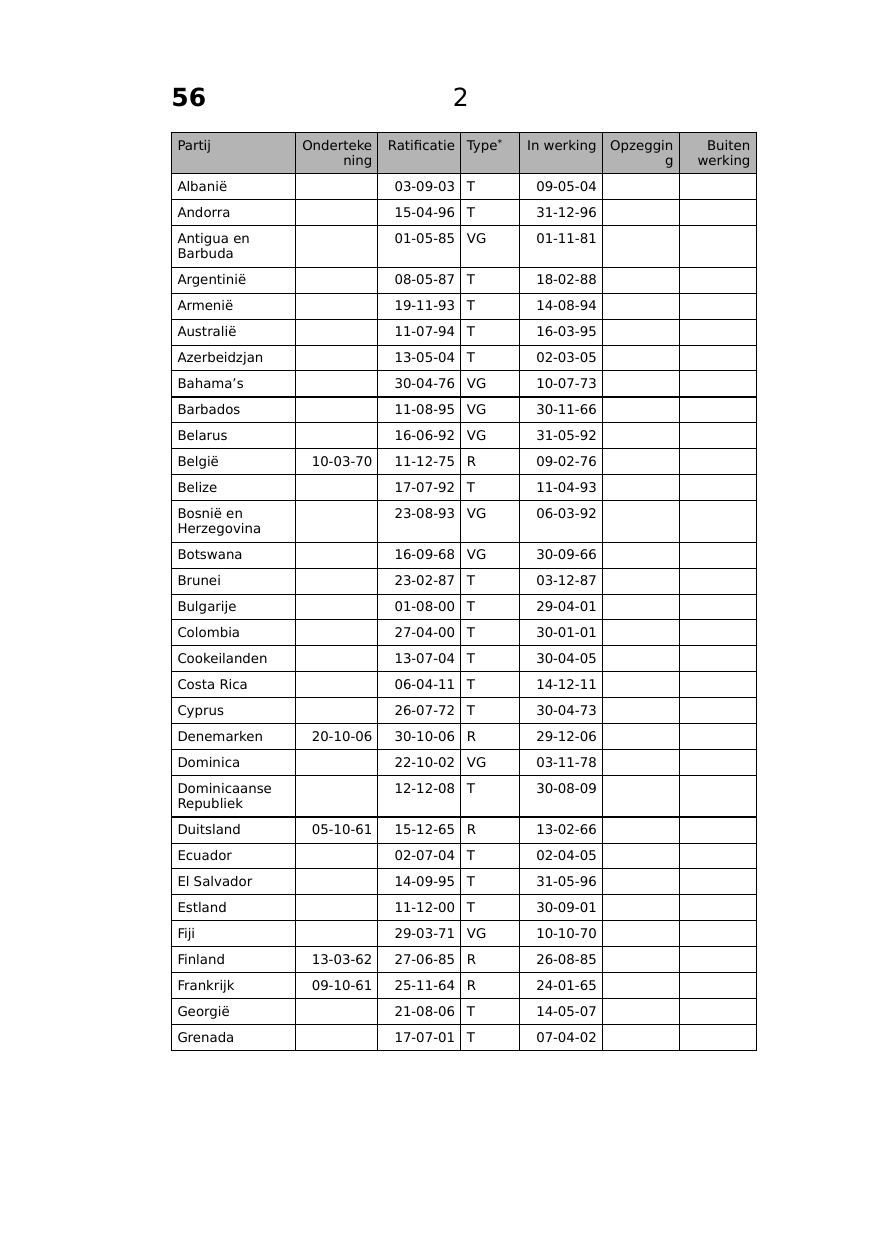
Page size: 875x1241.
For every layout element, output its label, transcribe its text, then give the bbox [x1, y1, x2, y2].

table_cell 03-11-78 [520, 750, 602, 775]
table_cell [680, 501, 756, 542]
table_cell [296, 1025, 377, 1050]
table_cell T [461, 869, 519, 894]
table_cell [680, 371, 756, 396]
table_cell 26-07-72 [378, 698, 460, 723]
table_cell VG [461, 226, 519, 267]
table_cell 13-03-62 [296, 947, 377, 972]
table_cell VG [461, 398, 519, 422]
table_cell [603, 449, 679, 474]
table_cell T [461, 646, 519, 671]
table_cell 31-12-96 [520, 200, 602, 225]
table_cell T [461, 999, 519, 1024]
table_cell 16-03-95 [520, 320, 602, 344]
table_cell 07-04-02 [520, 1025, 602, 1050]
table_cell [603, 320, 679, 344]
table_cell T [461, 698, 519, 723]
table_cell 12-12-08 [378, 776, 460, 816]
table_cell Bulgarije [172, 595, 295, 619]
table_cell 30-04-05 [520, 646, 602, 671]
table_cell 06-04-11 [378, 672, 460, 697]
table_cell Antigua en Barbuda [172, 226, 295, 267]
table_cell [603, 844, 679, 868]
table_cell Finland [172, 947, 295, 972]
table_cell [603, 973, 679, 998]
table_cell 13-05-04 [378, 346, 460, 370]
table_cell 20-10-06 [296, 724, 377, 749]
table_cell 14-09-95 [378, 869, 460, 894]
table_cell [603, 776, 679, 816]
table_cell 23-08-93 [378, 501, 460, 542]
table_cell [680, 999, 756, 1024]
table_cell R [461, 947, 519, 972]
table_cell T [461, 776, 519, 816]
table_cell 01-11-81 [520, 226, 602, 267]
table_cell [603, 294, 679, 318]
table_cell [603, 174, 679, 199]
table_cell [680, 818, 756, 842]
table_cell 05-10-61 [296, 818, 377, 842]
table_cell Australië [172, 320, 295, 344]
table_cell [680, 672, 756, 697]
table_cell 26-08-85 [520, 947, 602, 972]
table_cell El Salvador [172, 869, 295, 894]
table_cell [603, 200, 679, 225]
table_cell T [461, 895, 519, 920]
table_cell [680, 200, 756, 225]
table_cell 14-08-94 [520, 294, 602, 318]
table_cell 01-08-00 [378, 595, 460, 619]
table_cell [680, 1025, 756, 1050]
table_cell 09-10-61 [296, 973, 377, 998]
table_cell [603, 268, 679, 293]
table_cell [296, 844, 377, 868]
table_cell [603, 620, 679, 645]
table_cell [603, 226, 679, 267]
table_cell 09-05-04 [520, 174, 602, 199]
table_cell [680, 320, 756, 344]
table_cell [603, 543, 679, 567]
table_header Partij [172, 133, 295, 173]
table_cell 08-05-87 [378, 268, 460, 293]
table_cell [296, 543, 377, 567]
table_cell VG [461, 423, 519, 448]
table_cell 25-11-64 [378, 973, 460, 998]
table_cell 30-11-66 [520, 398, 602, 422]
table_cell 30-04-76 [378, 371, 460, 396]
table_cell [296, 595, 377, 619]
table_cell [680, 268, 756, 293]
table_cell [296, 475, 377, 500]
table_cell T [461, 268, 519, 293]
table_cell 17-07-92 [378, 475, 460, 500]
table_cell 02-07-04 [378, 844, 460, 868]
table_cell [296, 620, 377, 645]
table_header Buiten werking [680, 133, 756, 173]
table_cell [296, 398, 377, 422]
table_cell 10-10-70 [520, 921, 602, 946]
table_cell [296, 320, 377, 344]
table_cell [680, 174, 756, 199]
table_cell Ecuador [172, 844, 295, 868]
table_cell 02-04-05 [520, 844, 602, 868]
table_cell Colombia [172, 620, 295, 645]
table_cell 15-12-65 [378, 818, 460, 842]
table_cell [296, 501, 377, 542]
table_cell 09-02-76 [520, 449, 602, 474]
table_cell Dominica [172, 750, 295, 775]
table_cell [603, 423, 679, 448]
table_cell 30-08-09 [520, 776, 602, 816]
table_header Opzegging [603, 133, 679, 173]
table_cell [603, 947, 679, 972]
table_cell 21-08-06 [378, 999, 460, 1024]
table_cell [603, 475, 679, 500]
table_cell 13-02-66 [520, 818, 602, 842]
table_cell 29-12-06 [520, 724, 602, 749]
table_cell [296, 268, 377, 293]
table_cell Albanië [172, 174, 295, 199]
table_cell [603, 895, 679, 920]
table_cell 23-02-87 [378, 569, 460, 593]
table_header Ondertekening [296, 133, 377, 173]
table_cell 03-09-03 [378, 174, 460, 199]
table_cell Grenada [172, 1025, 295, 1050]
table_header Ratificatie [378, 133, 460, 173]
table_cell [296, 646, 377, 671]
table_cell [680, 776, 756, 816]
table_cell [680, 620, 756, 645]
table_cell [603, 646, 679, 671]
table_cell [296, 750, 377, 775]
table_cell [680, 947, 756, 972]
table_cell T [461, 672, 519, 697]
table_cell Bahama’s [172, 371, 295, 396]
table_cell Dominicaanse Republiek [172, 776, 295, 816]
table_cell [680, 423, 756, 448]
table_cell Botswana [172, 543, 295, 567]
table_cell Bosnië en Herzegovina [172, 501, 295, 542]
table_cell Andorra [172, 200, 295, 225]
table_cell [603, 346, 679, 370]
table_cell [680, 569, 756, 593]
table_cell T [461, 346, 519, 370]
table_cell 19-11-93 [378, 294, 460, 318]
table_cell T [461, 320, 519, 344]
table_cell 18-02-88 [520, 268, 602, 293]
table_cell T [461, 1025, 519, 1050]
table_cell [603, 501, 679, 542]
table_cell [603, 595, 679, 619]
table_cell Costa Rica [172, 672, 295, 697]
table_cell [296, 895, 377, 920]
table_cell [603, 999, 679, 1024]
table_cell [680, 724, 756, 749]
table_cell R [461, 973, 519, 998]
table_cell [680, 895, 756, 920]
table_cell [680, 869, 756, 894]
table_cell 30-10-06 [378, 724, 460, 749]
table_cell [296, 226, 377, 267]
table_cell 14-12-11 [520, 672, 602, 697]
table_cell 01-05-85 [378, 226, 460, 267]
table_cell [296, 423, 377, 448]
table_cell 22-10-02 [378, 750, 460, 775]
table_cell [680, 449, 756, 474]
table_cell Brunei [172, 569, 295, 593]
table_cell [296, 200, 377, 225]
table_header In werking [520, 133, 602, 173]
table_cell [680, 543, 756, 567]
table_cell 27-06-85 [378, 947, 460, 972]
table_cell Belarus [172, 423, 295, 448]
table_cell VG [461, 750, 519, 775]
table_cell Barbados [172, 398, 295, 422]
table_cell [603, 698, 679, 723]
table_cell 03-12-87 [520, 569, 602, 593]
table_cell 17-07-01 [378, 1025, 460, 1050]
table_cell [296, 869, 377, 894]
table_cell [680, 595, 756, 619]
table_cell [603, 724, 679, 749]
table_cell [603, 869, 679, 894]
table_cell 11-12-75 [378, 449, 460, 474]
table_cell Argentinië [172, 268, 295, 293]
table_cell [296, 371, 377, 396]
table_cell [680, 346, 756, 370]
table_cell 15-04-96 [378, 200, 460, 225]
table_cell Belize [172, 475, 295, 500]
table_header Type* [461, 133, 519, 173]
table_cell 11-12-00 [378, 895, 460, 920]
table_cell [680, 973, 756, 998]
table_cell [296, 776, 377, 816]
table_cell T [461, 620, 519, 645]
table_cell Georgië [172, 999, 295, 1024]
table_cell 16-09-68 [378, 543, 460, 567]
table_cell [680, 475, 756, 500]
table_cell 30-09-66 [520, 543, 602, 567]
table_cell [680, 294, 756, 318]
table_cell R [461, 449, 519, 474]
table_cell 24-01-65 [520, 973, 602, 998]
table_cell [296, 569, 377, 593]
table_cell T [461, 595, 519, 619]
table_cell Denemarken [172, 724, 295, 749]
table_cell 31-05-96 [520, 869, 602, 894]
table_cell [680, 226, 756, 267]
table_cell 31-05-92 [520, 423, 602, 448]
table_cell VG [461, 501, 519, 542]
table_cell 30-01-01 [520, 620, 602, 645]
table_cell 16-06-92 [378, 423, 460, 448]
table_cell 11-04-93 [520, 475, 602, 500]
table_cell Cookeilanden [172, 646, 295, 671]
table_cell [603, 1025, 679, 1050]
table_cell [603, 398, 679, 422]
table_cell 30-04-73 [520, 698, 602, 723]
table_cell [680, 844, 756, 868]
table_cell [603, 921, 679, 946]
table_cell [680, 398, 756, 422]
table_cell Fiji [172, 921, 295, 946]
table_cell VG [461, 371, 519, 396]
table_cell België [172, 449, 295, 474]
table_cell T [461, 200, 519, 225]
table_cell VG [461, 543, 519, 567]
table_cell 02-03-05 [520, 346, 602, 370]
table_cell Azerbeidzjan [172, 346, 295, 370]
table_cell T [461, 475, 519, 500]
table_cell 11-07-94 [378, 320, 460, 344]
table_cell [296, 921, 377, 946]
table_cell 06-03-92 [520, 501, 602, 542]
table_cell 27-04-00 [378, 620, 460, 645]
table_cell Frankrijk [172, 973, 295, 998]
table_cell [680, 698, 756, 723]
table_cell T [461, 294, 519, 318]
table_cell [603, 569, 679, 593]
table_cell [603, 371, 679, 396]
table_cell [296, 698, 377, 723]
table_cell 29-04-01 [520, 595, 602, 619]
table_cell 11-08-95 [378, 398, 460, 422]
table_cell 30-09-01 [520, 895, 602, 920]
table_cell [296, 999, 377, 1024]
table_cell [680, 921, 756, 946]
table_cell 29-03-71 [378, 921, 460, 946]
table_cell T [461, 569, 519, 593]
table_cell Estland [172, 895, 295, 920]
table_cell [680, 750, 756, 775]
table_cell VG [461, 921, 519, 946]
table_cell Cyprus [172, 698, 295, 723]
table_cell Duitsland [172, 818, 295, 842]
table_cell [603, 750, 679, 775]
table_cell R [461, 818, 519, 842]
table_cell 10-03-70 [296, 449, 377, 474]
table_cell 13-07-04 [378, 646, 460, 671]
table_cell [296, 294, 377, 318]
table_cell R [461, 724, 519, 749]
table_cell Armenië [172, 294, 295, 318]
table_cell [296, 174, 377, 199]
table_cell [603, 672, 679, 697]
table_cell 14-05-07 [520, 999, 602, 1024]
table_cell [603, 818, 679, 842]
table_cell [296, 346, 377, 370]
table_cell T [461, 174, 519, 199]
table_cell [680, 646, 756, 671]
table_cell [296, 672, 377, 697]
table_cell T [461, 844, 519, 868]
table_cell 10-07-73 [520, 371, 602, 396]
